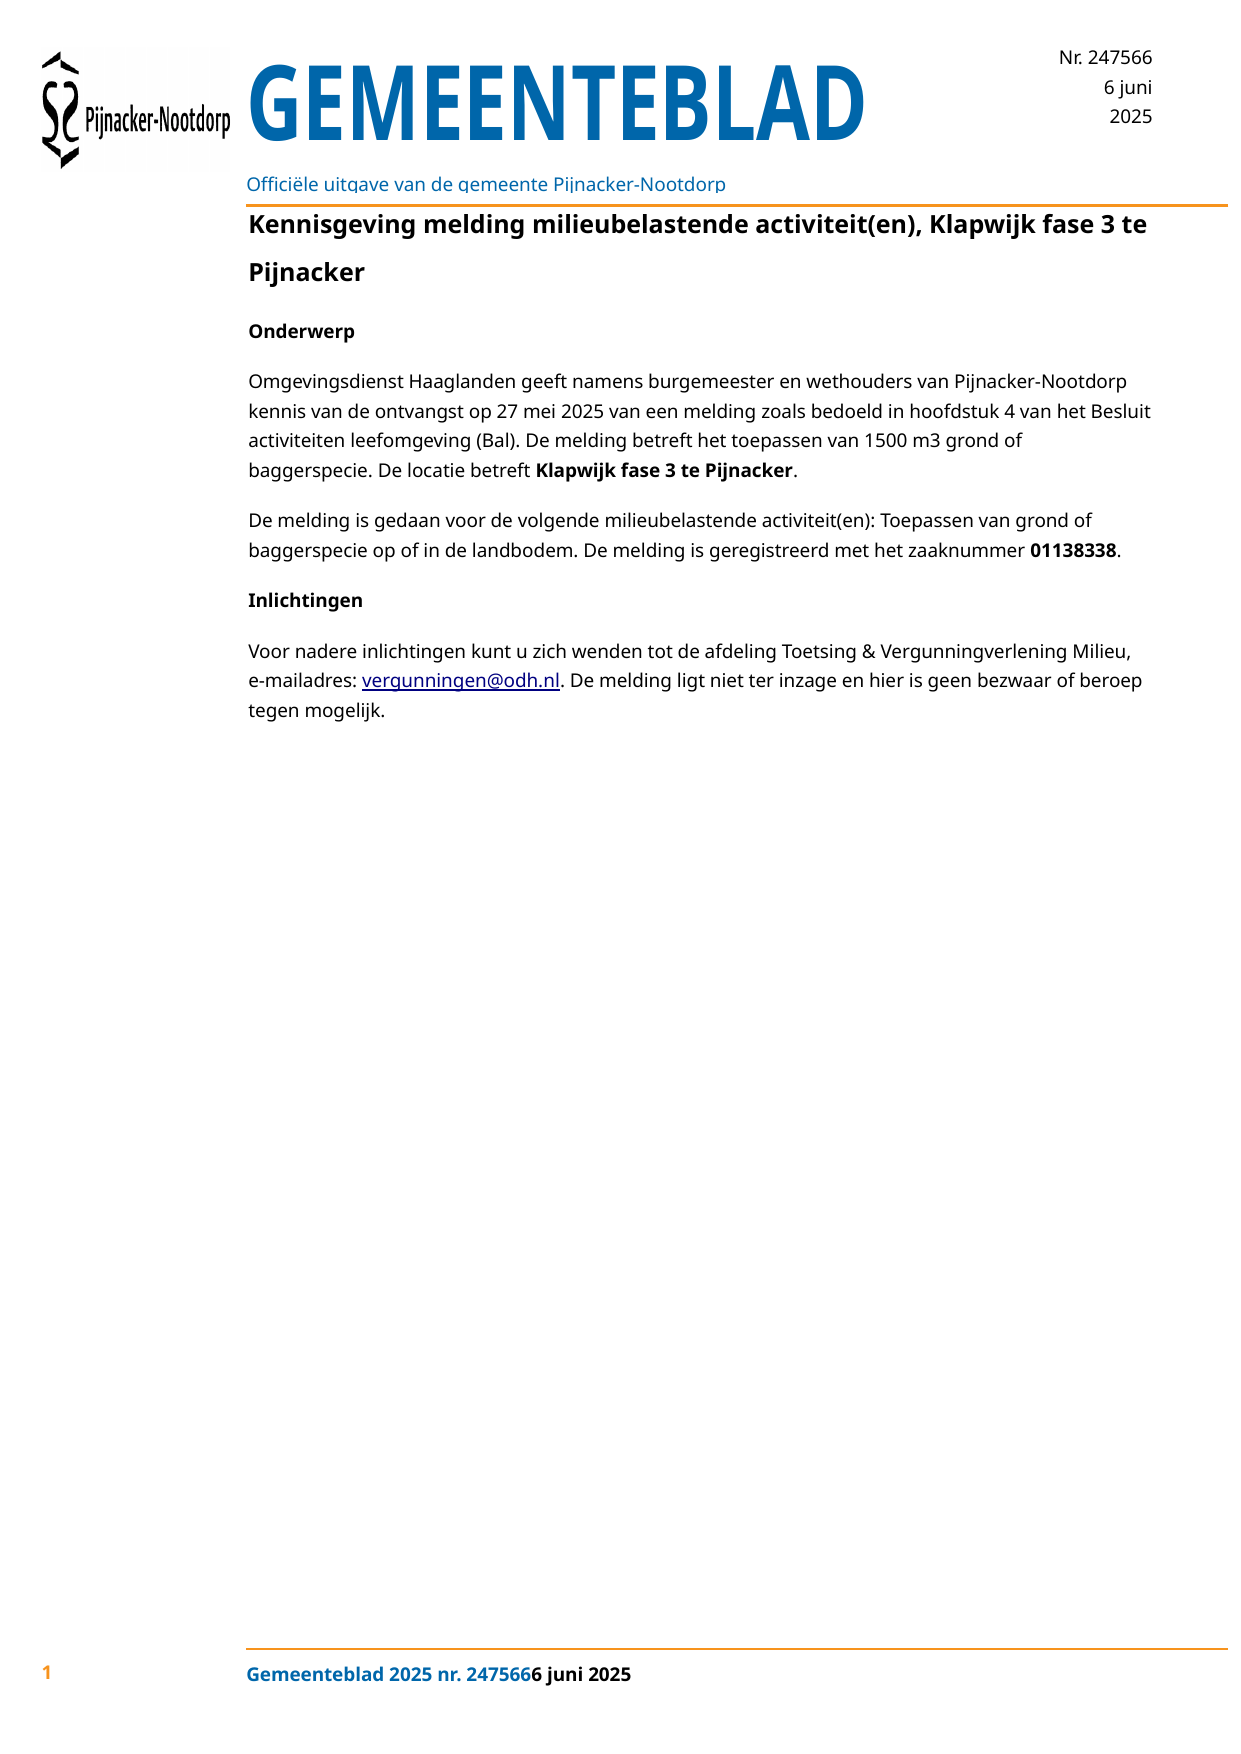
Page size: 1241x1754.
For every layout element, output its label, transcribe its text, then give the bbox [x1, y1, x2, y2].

text Inlichtingen [248, 587, 1152, 613]
text De melding is gedaan voor de volgende milieubelastende activiteit(en): Toepassen van grond of baggerspecie op of in de landbodem. De melding is geregistreerd met het zaaknummer 01138338. [248, 507, 1152, 563]
text Voor nadere inlichtingen kunt u zich wenden tot de afdeling Toetsing & Vergunningverlening Milieu, e-mailadres: vergunningen@odh.nl. De melding ligt niet ter inzage en hier is geen bezwaar of beroep tegen mogelijk. [248, 638, 1152, 723]
picture [41, 47, 231, 172]
text Onderwerp [248, 318, 1152, 344]
text Kennisgeving melding milieubelastende activiteit(en), Klapwijk fase 3 te Pijnacker [248, 207, 1152, 288]
text Omgevingsdienst Haaglanden geeft namens burgemeester en wethouders van Pijnacker-Nootdorp kennis van de ontvangst op 27 mei 2025 van een melding zoals bedoeld in hoofdstuk 4 van het Besluit activiteiten leefomgeving (Bal). De melding betreft het toepassen van 1500 m3 grond of baggerspecie. De locatie betreft Klapwijk fase 3 te Pijnacker. [248, 368, 1152, 483]
